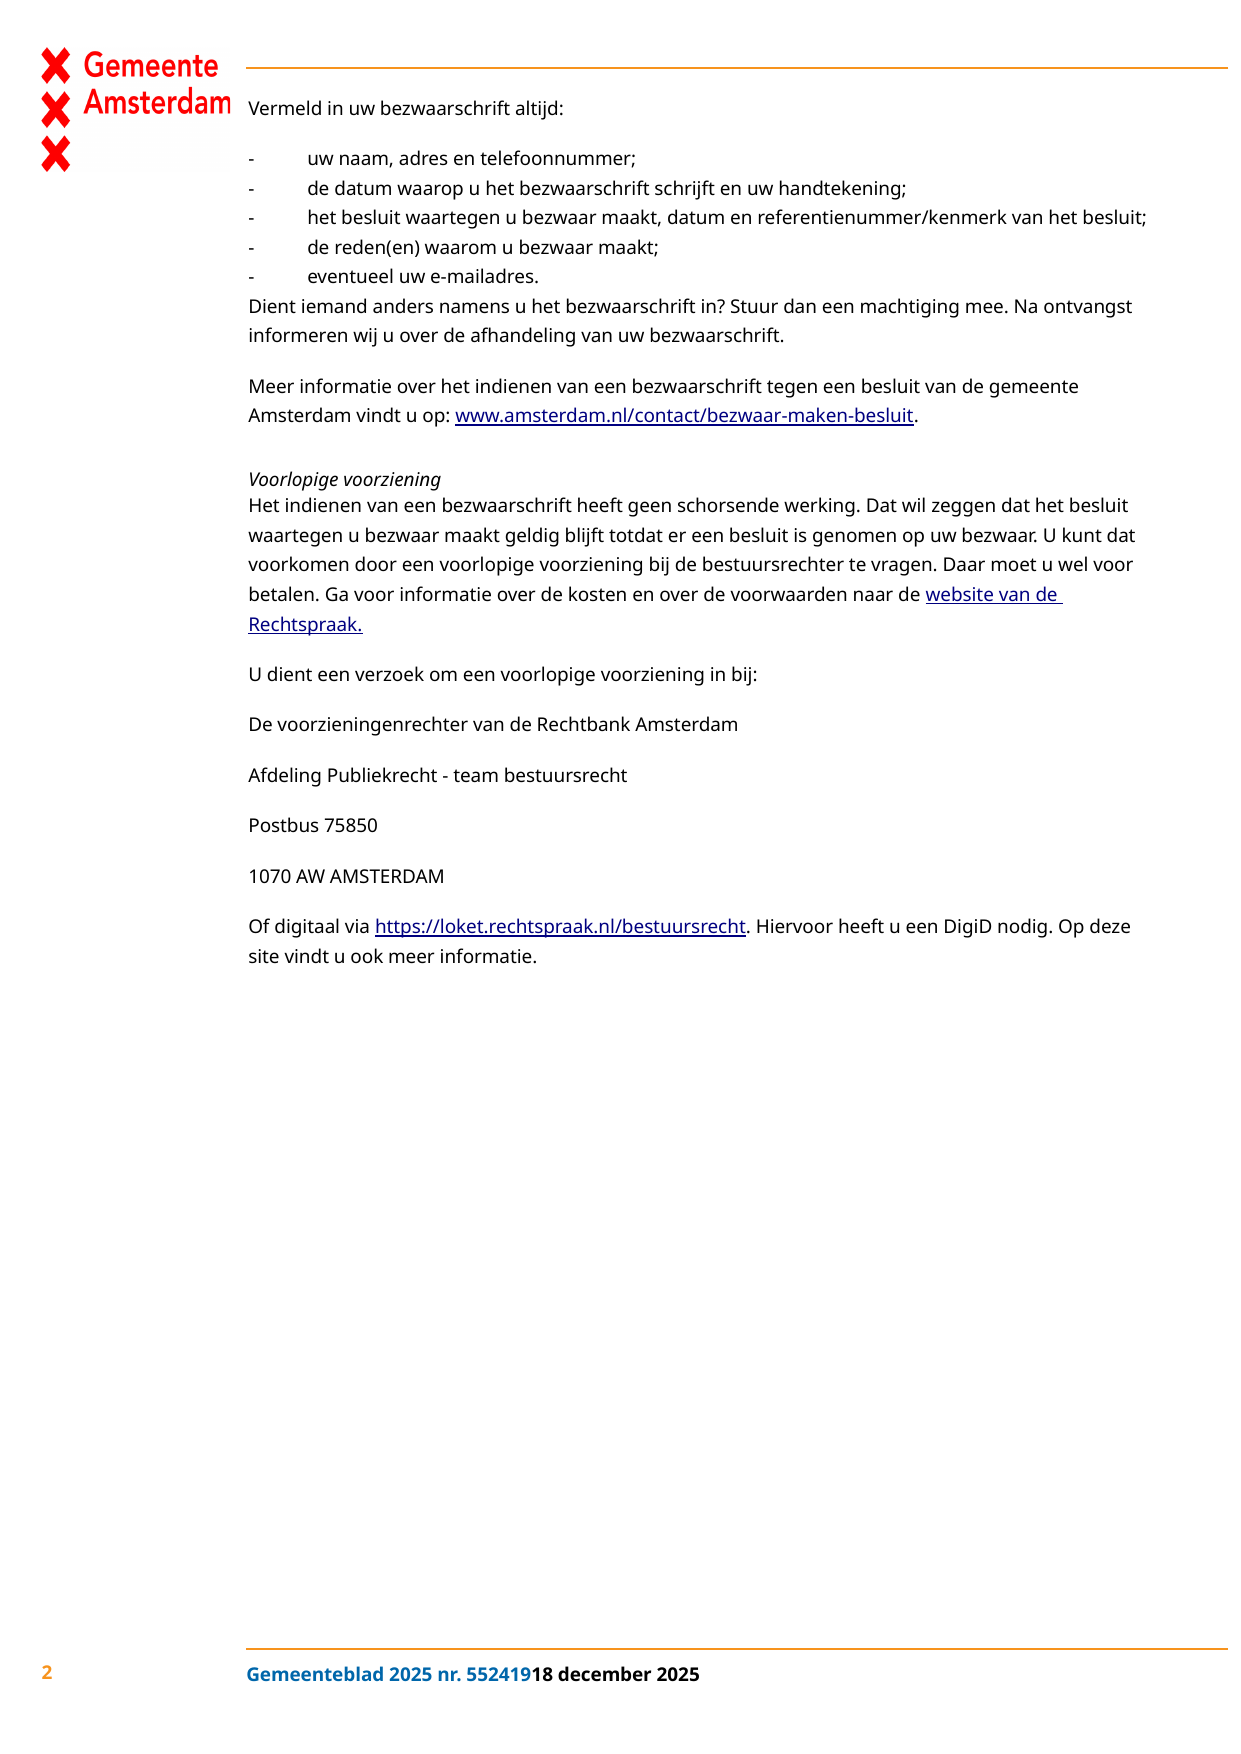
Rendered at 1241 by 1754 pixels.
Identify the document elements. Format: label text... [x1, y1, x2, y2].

text Of digitaal via https://loket.rechtspraak.nl/bestuursrecht. Hiervoor heeft u een DigiD nodig. Op deze site vindt u ook meer informatie. [248, 913, 1152, 968]
list uw naam, adres en telefoonnummer; [248, 145, 1152, 171]
text Voorlopige voorziening [248, 467, 1152, 492]
text Meer informatie over het indienen van een bezwaarschrift tegen een besluit van de gemeente Amsterdam vindt u op: www.amsterdam.nl/contact/bezwaar-maken-besluit. [248, 373, 1152, 428]
list eventueel uw e-mailadres. [248, 263, 1152, 289]
list de datum waarop u het bezwaarschrift schrijft en uw handtekening; [248, 175, 1152, 201]
text U dient een verzoek om een voorlopige voorziening in bij: [248, 661, 1152, 687]
text Vermeld in uw bezwaarschrift altijd: [248, 95, 1152, 121]
list de reden(en) waarom u bezwaar maakt; [248, 234, 1152, 260]
text Postbus 75850 [248, 812, 1152, 838]
list het besluit waartegen u bezwaar maakt, datum en referentienummer/kenmerk van het besluit; [248, 204, 1152, 230]
text Dient iemand anders namens u het bezwaarschrift in? Stuur dan een machtiging mee. Na ontvangst informeren wij u over de afhandeling van uw bezwaarschrift. [248, 293, 1152, 348]
text Afdeling Publiekrecht - team bestuursrecht [248, 762, 1152, 788]
picture [41, 47, 231, 172]
text 1070 AW AMSTERDAM [248, 863, 1152, 888]
text De voorzieningenrechter van de Rechtbank Amsterdam [248, 712, 1152, 737]
text Het indienen van een bezwaarschrift heeft geen schorsende werking. Dat wil zeggen dat het besluit waartegen u bezwaar maakt geldig blijft totdat er een besluit is genomen op uw bezwaar. U kunt dat voorkomen door een voorlopige voorziening bij de bestuursrechter te vragen. Daar moet u wel voor betalen. Ga voor informatie over de kosten en over de voorwaarden naar de website van de Rechtspraak. [248, 492, 1152, 636]
